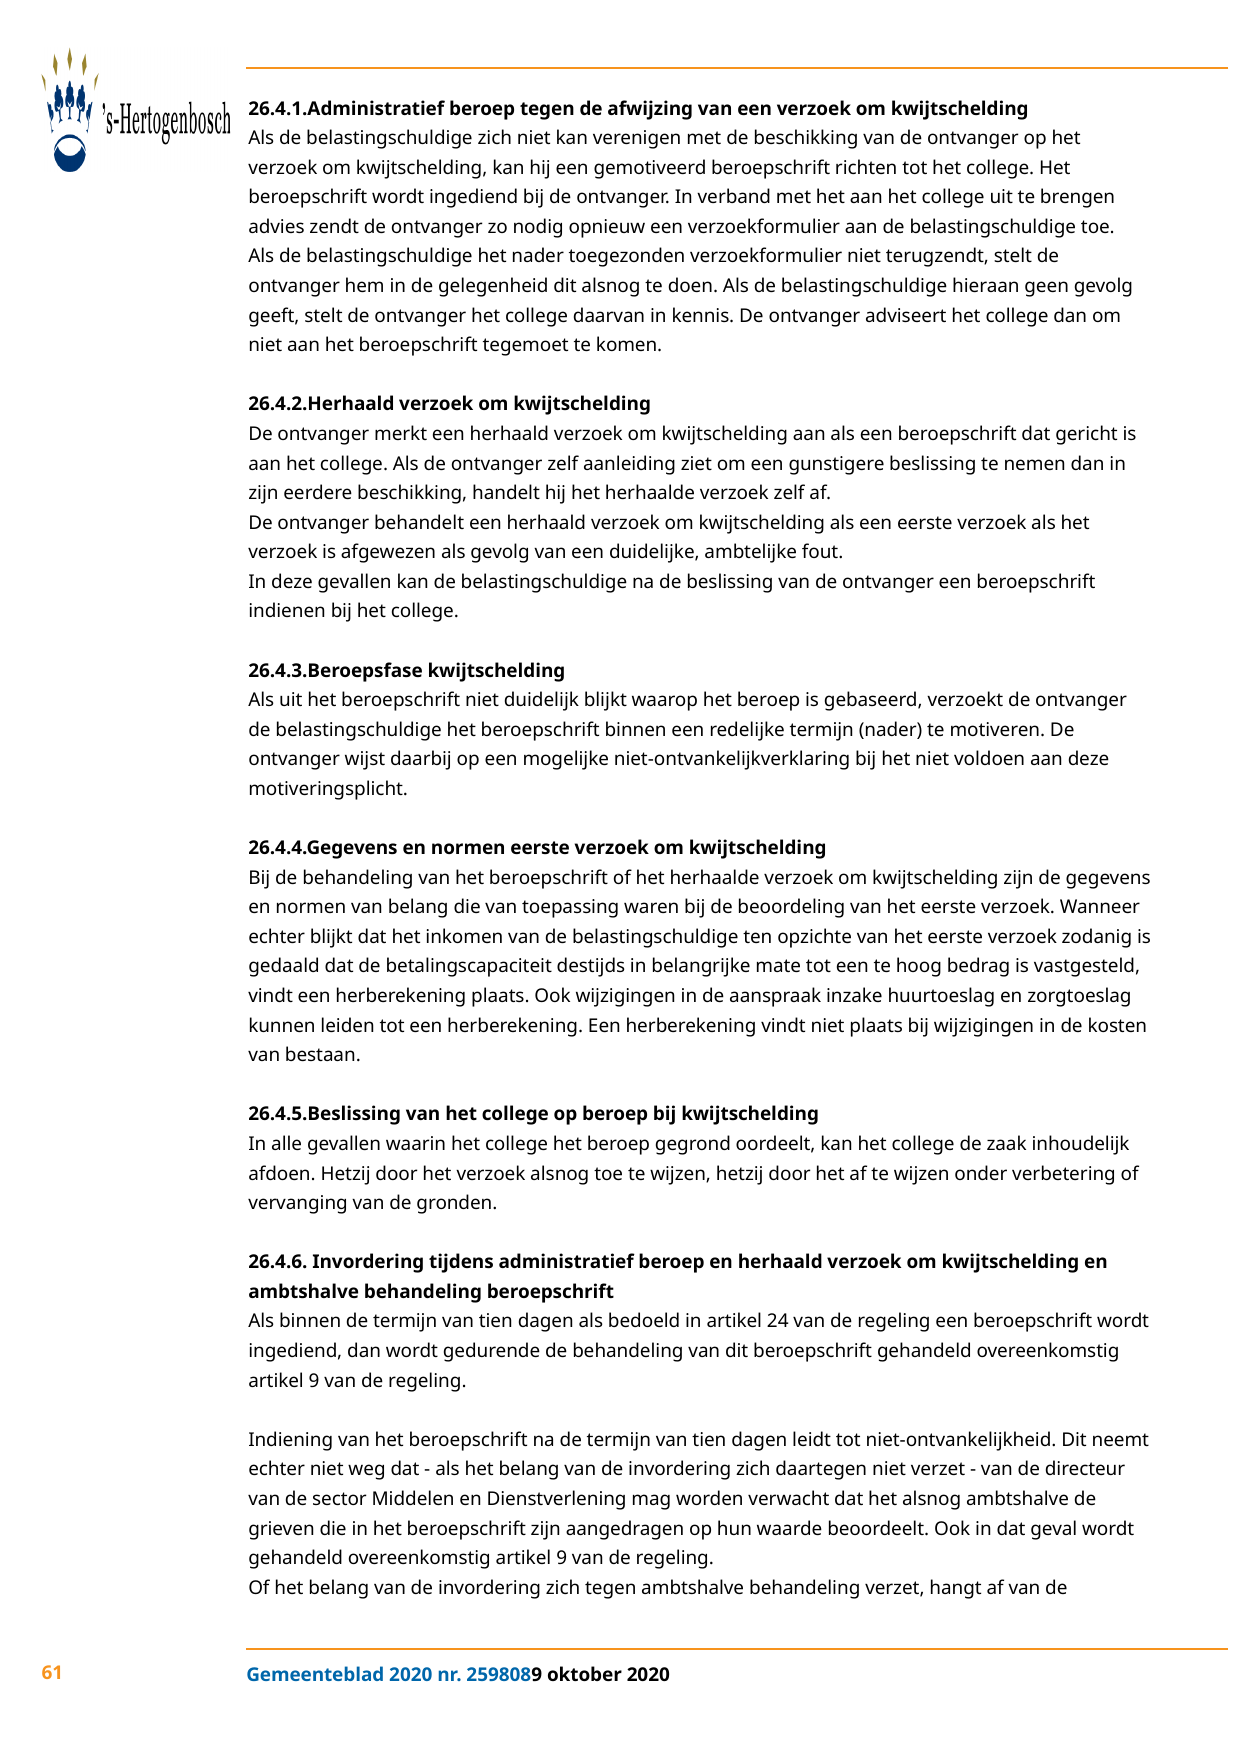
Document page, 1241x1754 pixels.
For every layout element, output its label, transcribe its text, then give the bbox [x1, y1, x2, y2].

text 26.4.3.Beroepsfase kwijtschelding [248, 657, 1152, 683]
text 26.4.1.Administratief beroep tegen de afwijzing van een verzoek om kwijtschelding [248, 95, 1152, 121]
text 26.4.2.Herhaald verzoek om kwijtschelding [248, 391, 1152, 416]
text 26.4.5.Beslissing van het college op beroep bij kwijtschelding [248, 1101, 1152, 1126]
text De ontvanger behandelt een herhaald verzoek om kwijtschelding als een eerste verzoek als het verzoek is afgewezen als gevolg van een duidelijke, ambtelijke fout. [248, 509, 1152, 564]
text Als de belastingschuldige het nader toegezonden verzoekformulier niet terugzendt, stelt de ontvanger hem in de gelegenheid dit alsnog te doen. Als de belastingschuldige hieraan geen gevolg geeft, stelt de ontvanger het college daarvan in kennis. De ontvanger adviseert het college dan om niet aan het beroepschrift tegemoet te komen. [248, 243, 1152, 357]
text In alle gevallen waarin het college het beroep gegrond oordeelt, kan het college de zaak inhoudelijk afdoen. Hetzij door het verzoek alsnog toe te wijzen, hetzij door het af te wijzen onder verbetering of vervanging van de gronden. [248, 1130, 1152, 1215]
text 26.4.4.Gegevens en normen eerste verzoek om kwijtschelding [248, 834, 1152, 860]
text Als uit het beroepschrift niet duidelijk blijkt waarop het beroep is gebaseerd, verzoekt de ontvanger de belastingschuldige het beroepschrift binnen een redelijke termijn (nader) te motiveren. De ontvanger wijst daarbij op een mogelijke niet-ontvankelijkverklaring bij het niet voldoen aan deze motiveringsplicht. [248, 686, 1152, 801]
text Indiening van het beroepschrift na de termijn van tien dagen leidt tot niet-ontvankelijkheid. Dit neemt echter niet weg dat - als het belang van de invordering zich daartegen niet verzet - van de directeur van de sector Middelen en Dienstverlening mag worden verwacht dat het alsnog ambtshalve de grieven die in het beroepschrift zijn aangedragen op hun waarde beoordeelt. Ook in dat geval wordt gehandeld overeenkomstig artikel 9 van de regeling. [248, 1426, 1152, 1570]
text Bij de behandeling van het beroepschrift of het herhaalde verzoek om kwijtschelding zijn de gegevens en normen van belang die van toepassing waren bij de beoordeling van het eerste verzoek. Wanneer echter blijkt dat het inkomen van de belastingschuldige ten opzichte van het eerste verzoek zodanig is gedaald dat de betalingscapaciteit destijds in belangrijke mate tot een te hoog bedrag is vastgesteld, vindt een herberekening plaats. Ook wijzigingen in de aanspraak inzake huurtoeslag en zorgtoeslag kunnen leiden tot een herberekening. Een herberekening vindt niet plaats bij wijzigingen in de kosten van bestaan. [248, 864, 1152, 1067]
picture [41, 47, 231, 172]
text Als binnen de termijn van tien dagen als bedoeld in artikel 24 van de regeling een beroepschrift wordt ingediend, dan wordt gedurende de behandeling van dit beroepschrift gehandeld overeenkomstig artikel 9 van de regeling. [248, 1308, 1152, 1393]
text De ontvanger merkt een herhaald verzoek om kwijtschelding aan als een beroepschrift dat gericht is aan het college. Als de ontvanger zelf aanleiding ziet om een gunstigere beslissing te nemen dan in zijn eerdere beschikking, handelt hij het herhaalde verzoek zelf af. [248, 420, 1152, 505]
text Of het belang van de invordering zich tegen ambtshalve behandeling verzet, hangt af van de [248, 1574, 1152, 1600]
text 26.4.6. Invordering tijdens administratief beroep en herhaald verzoek om kwijtschelding en ambtshalve behandeling beroepschrift [248, 1248, 1152, 1304]
text In deze gevallen kan de belastingschuldige na de beslissing van de ontvanger een beroepschrift indienen bij het college. [248, 568, 1152, 623]
text Als de belastingschuldige zich niet kan verenigen met de beschikking van de ontvanger op het verzoek om kwijtschelding, kan hij een gemotiveerd beroepschrift richten tot het college. Het beroepschrift wordt ingediend bij de ontvanger. In verband met het aan het college uit te brengen advies zendt de ontvanger zo nodig opnieuw een verzoekformulier aan de belastingschuldige toe. [248, 124, 1152, 239]
